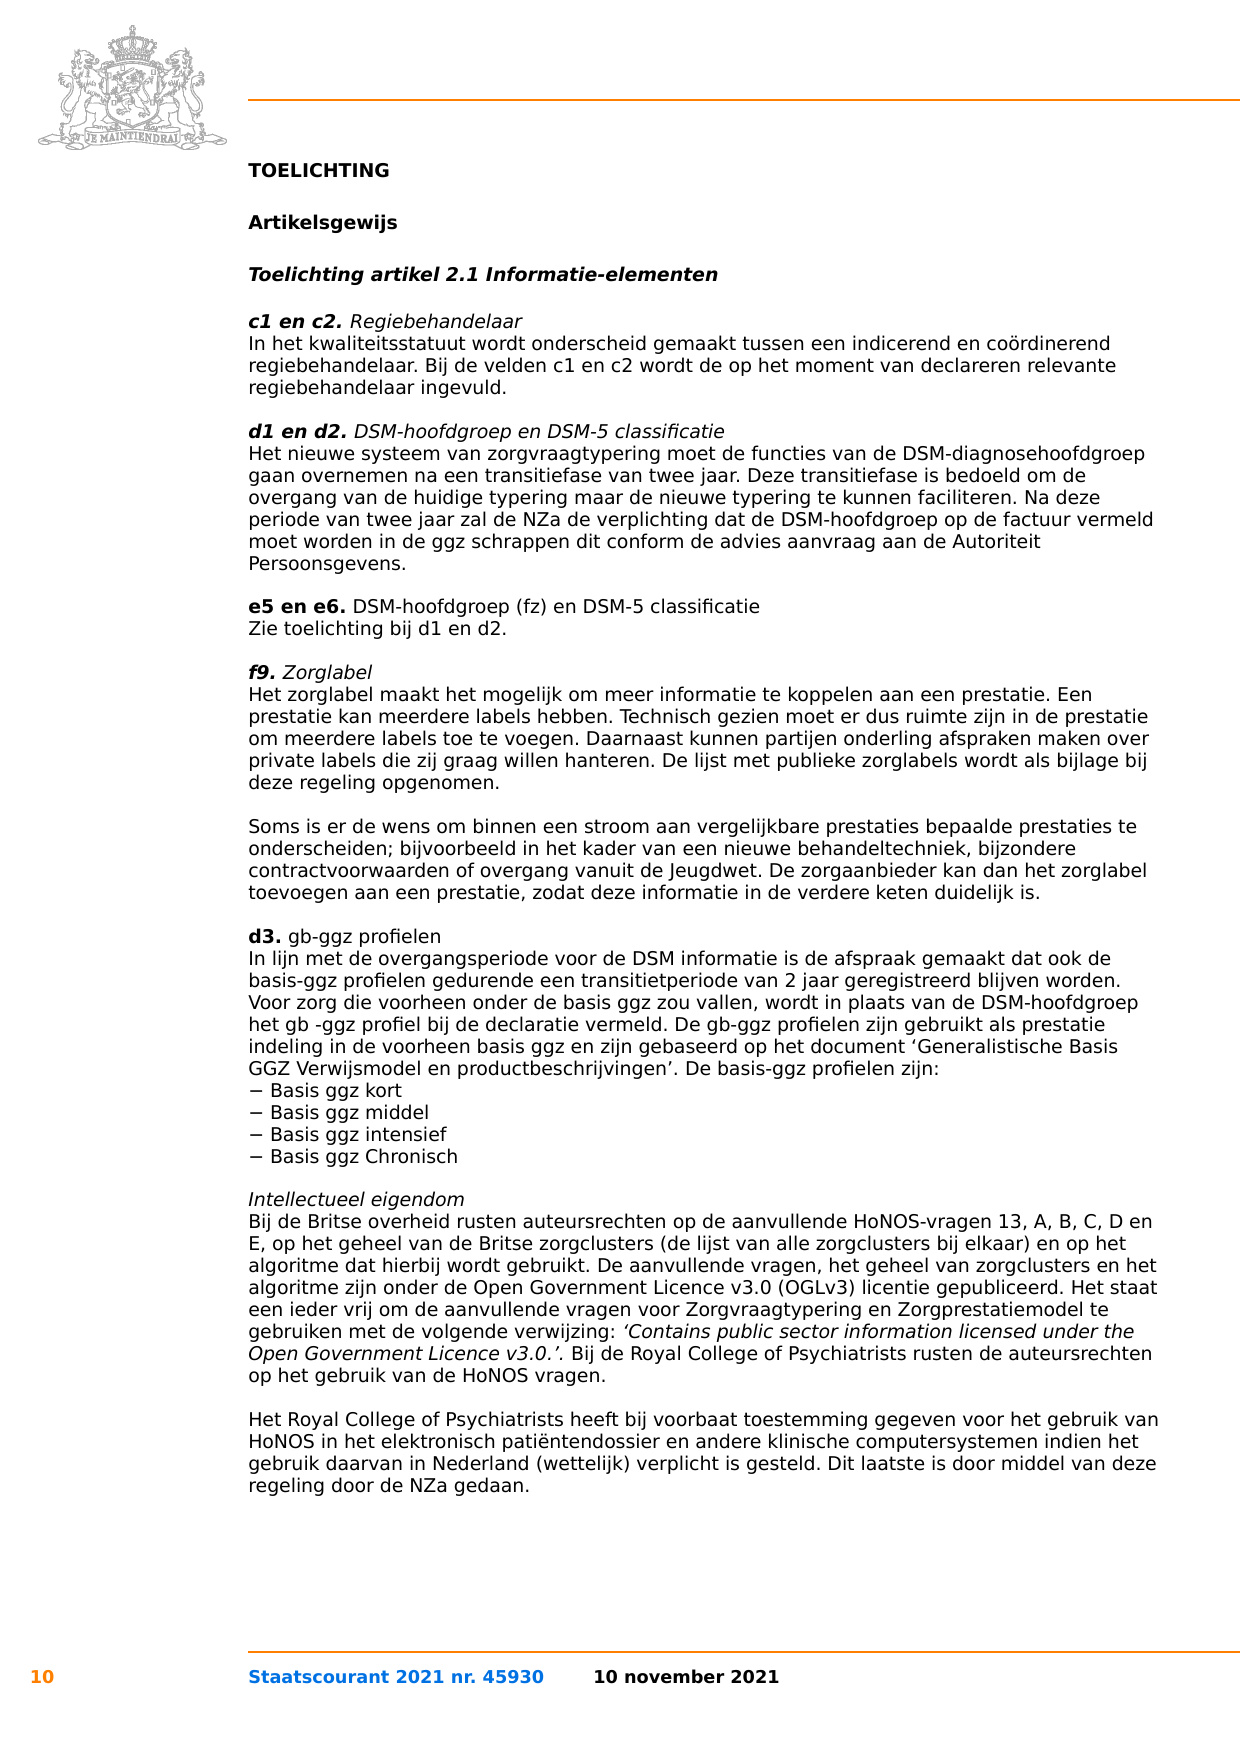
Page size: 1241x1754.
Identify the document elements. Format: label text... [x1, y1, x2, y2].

text Bij de Britse overheid rusten auteursrechten op de aanvullende HoNOS-vragen 13, A, B, C, D en E, op het geheel van de Britse zorgclusters (de lijst van alle zorgclusters bij elkaar) en op het algoritme dat hierbij wordt gebruikt. De aanvullende vragen, het geheel van zorgclusters en het algoritme zijn onder de Open Government Licence v3.0 (OGLv3) licentie gepubliceerd. Het staat een ieder vrij om de aanvullende vragen voor Zorgvraagtypering en Zorgprestatiemodel te gebruiken met de volgende verwijzing: ‘Contains public sector information licensed under the Open Government Licence v3.0.’. Bij de Royal College of Psychiatrists rusten de auteursrechten op het gebruik van de HoNOS vragen. [248, 1211, 1163, 1387]
text − Basis ggz Chronisch [248, 1146, 1163, 1167]
text d3. gb-ggz profielen [248, 926, 1163, 948]
text Intellectueel eigendom [248, 1189, 1163, 1211]
text Het Royal College of Psychiatrists heeft bij voorbaat toestemming gegeven voor het gebruik van HoNOS in het elektronisch patiëntendossier en andere klinische computersystemen indien het gebruik daarvan in Nederland (wettelijk) verplicht is gesteld. Dit laatste is door middel van deze regeling door de NZa gedaan. [248, 1409, 1163, 1497]
text Zie toelichting bij d1 en d2. [248, 618, 1163, 640]
text f9. Zorglabel [248, 662, 1163, 684]
text − Basis ggz intensief [248, 1123, 1163, 1146]
text − Basis ggz middel [248, 1102, 1163, 1123]
text Het nieuwe systeem van zorgvraagtypering moet de functies van de DSM-diagnosehoofdgroep gaan overnemen na een transitiefase van twee jaar. Deze transitiefase is bedoeld om de overgang van de huidige typering maar de nieuwe typering te kunnen faciliteren. Na deze periode van twee jaar zal de NZa de verplichting dat de DSM-hoofdgroep op de factuur vermeld moet worden in de ggz schrappen dit conform de advies aanvraag aan de Autoriteit Persoonsgevens. [248, 443, 1163, 574]
subtitle TOELICHTING [248, 160, 1163, 182]
text In lijn met de overgangsperiode voor de DSM informatie is de afspraak gemaakt dat ook de basis-ggz profielen gedurende een transitietperiode van 2 jaar geregistreerd blijven worden. Voor zorg die voorheen onder de basis ggz zou vallen, wordt in plaats van de DSM-hoofdgroep het gb -ggz profiel bij de declaratie vermeld. De gb-ggz profielen zijn gebruikt als prestatie indeling in de voorheen basis ggz en zijn gebaseerd op het document ‘Generalistische Basis GGZ Verwijsmodel en productbeschrijvingen’. De basis-ggz profielen zijn: [248, 948, 1163, 1079]
text − Basis ggz kort [248, 1079, 1163, 1102]
text e5 en e6. DSM-hoofdgroep (fz) en DSM-5 classificatie [248, 596, 1163, 618]
subtitle Artikelsgewijs [248, 212, 1163, 234]
text Het zorglabel maakt het mogelijk om meer informatie te koppelen aan een prestatie. Een prestatie kan meerdere labels hebben. Technisch gezien moet er dus ruimte zijn in de prestatie om meerdere labels toe te voegen. Daarnaast kunnen partijen onderling afspraken maken over private labels die zij graag willen hanteren. De lijst met publieke zorglabels wordt als bijlage bij deze regeling opgenomen. [248, 684, 1163, 794]
subtitle Toelichting artikel 2.1 Informatie-elementen [248, 264, 1163, 286]
text c1 en c2. Regiebehandelaar [248, 311, 1163, 333]
text Soms is er de wens om binnen een stroom aan vergelijkbare prestaties bepaalde prestaties te onderscheiden; bijvoorbeeld in het kader van een nieuwe behandeltechniek, bijzondere contractvoorwaarden of overgang vanuit de Jeugdwet. De zorgaanbieder kan dan het zorglabel toevoegen aan een prestatie, zodat deze informatie in de verdere keten duidelijk is. [248, 816, 1163, 904]
text In het kwaliteitsstatuut wordt onderscheid gemaakt tussen een indicerend en coördinerend regiebehandelaar. Bij de velden c1 en c2 wordt de op het moment van declareren relevante regiebehandelaar ingevuld. [248, 333, 1163, 399]
picture [38, 25, 227, 150]
text d1 en d2. DSM-hoofdgroep en DSM-5 classificatie [248, 421, 1163, 443]
